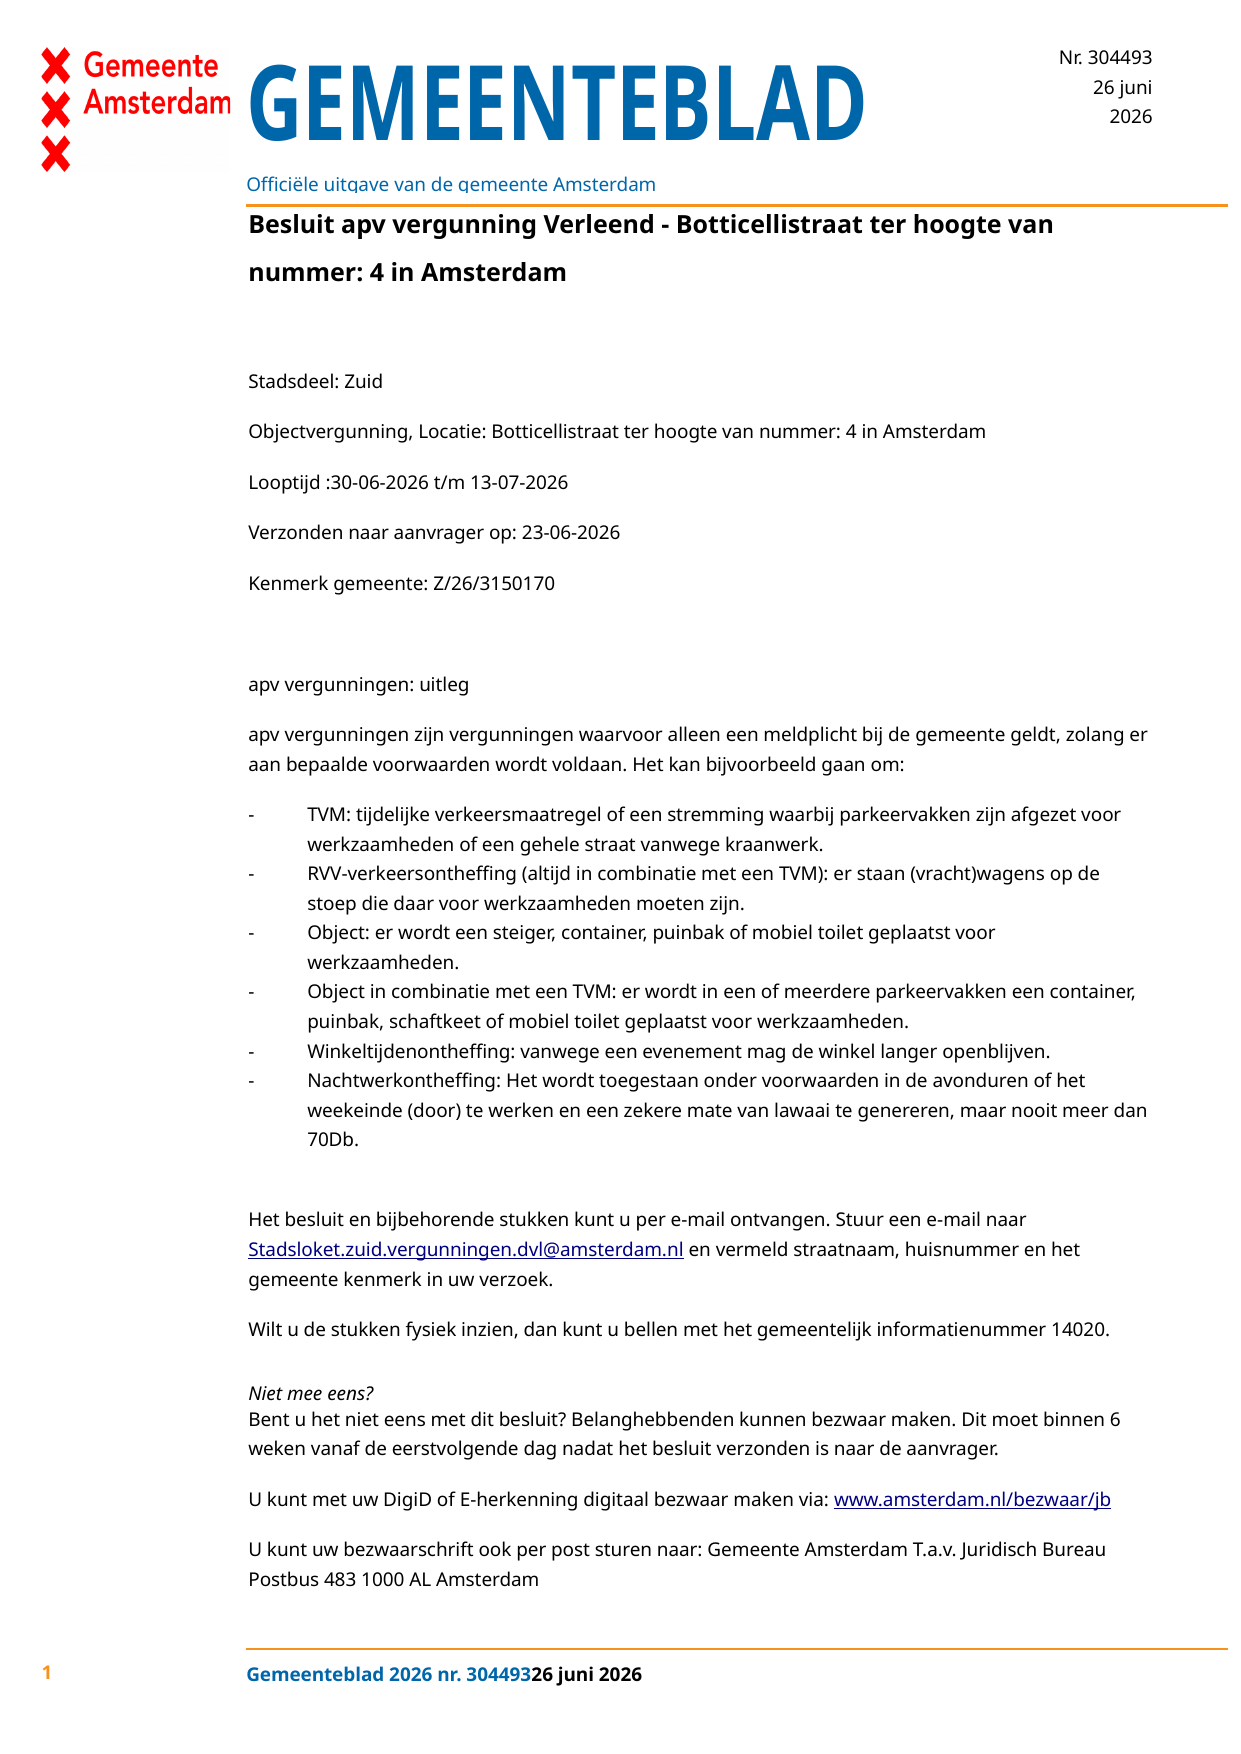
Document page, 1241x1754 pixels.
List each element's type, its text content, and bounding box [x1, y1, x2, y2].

picture [41, 47, 231, 172]
list TVM: tijdelijke verkeersmaatregel of een stremming waarbij parkeervakken zijn afgezet voor werkzaamheden of een gehele straat vanwege kraanwerk. [248, 801, 1152, 857]
list Object in combinatie met een TVM: er wordt in een of meerdere parkeervakken een container, puinbak, schaftkeet of mobiel toilet geplaatst voor werkzaamheden. [248, 979, 1152, 1034]
text Wilt u de stukken fysiek inzien, dan kunt u bellen met het gemeentelijk informatienummer 14020. [248, 1316, 1152, 1342]
text Bent u het niet eens met dit besluit? Belanghebbenden kunnen bezwaar maken. Dit moet binnen 6 weken vanaf de eerstvolgende dag nadat het besluit verzonden is naar de aanvrager. [248, 1406, 1152, 1461]
text Objectvergunning, Locatie: Botticellistraat ter hoogte van nummer: 4 in Amsterdam [248, 419, 1152, 444]
list Nachtwerkontheffing: Het wordt toegestaan onder voorwaarden in de avonduren of het weekeinde (door) te werken en een zekere mate van lawaai te genereren, maar nooit meer dan 70Db. [248, 1067, 1152, 1152]
text U kunt uw bezwaarschrift ook per post sturen naar: Gemeente Amsterdam T.a.v. Juridisch Bureau Postbus 483 1000 AL Amsterdam [248, 1536, 1152, 1592]
list Winkeltijdenontheffing: vanwege een evenement mag de winkel langer openblijven. [248, 1038, 1152, 1064]
text Stadsdeel: Zuid [248, 368, 1152, 394]
text Kenmerk gemeente: Z/26/3150170 [248, 570, 1152, 596]
text apv vergunningen zijn vergunningen waarvoor alleen een meldplicht bij de gemeente geldt, zolang er aan bepaalde voorwaarden wordt voldaan. Het kan bijvoorbeeld gaan om: [248, 721, 1152, 777]
text Besluit apv vergunning Verleend - Botticellistraat ter hoogte van nummer: 4 in Amsterdam [248, 207, 1152, 288]
text U kunt met uw DigiD of E-herkenning digitaal bezwaar maken via: www.amsterdam.nl/bezwaar/jb [248, 1486, 1152, 1512]
text apv vergunningen: uitleg [248, 671, 1152, 697]
list RVV-verkeersontheffing (altijd in combinatie met een TVM): er staan (vracht)wagens op de stoep die daar voor werkzaamheden moeten zijn. [248, 860, 1152, 916]
text Verzonden naar aanvrager op: 23-06-2026 [248, 519, 1152, 545]
text Looptijd :30-06-2026 t/m 13-07-2026 [248, 469, 1152, 495]
list Object: er wordt een steiger, container, puinbak of mobiel toilet geplaatst voor werkzaamheden. [248, 919, 1152, 975]
text Niet mee eens? [248, 1380, 1152, 1406]
text Het besluit en bijbehorende stukken kunt u per e-mail ontvangen. Stuur een e-mail naar Stadsloket.zuid.vergunningen.dvl@amsterdam.nl en vermeld straatnaam, huisnummer en het gemeente kenmerk in uw verzoek. [248, 1207, 1152, 1292]
